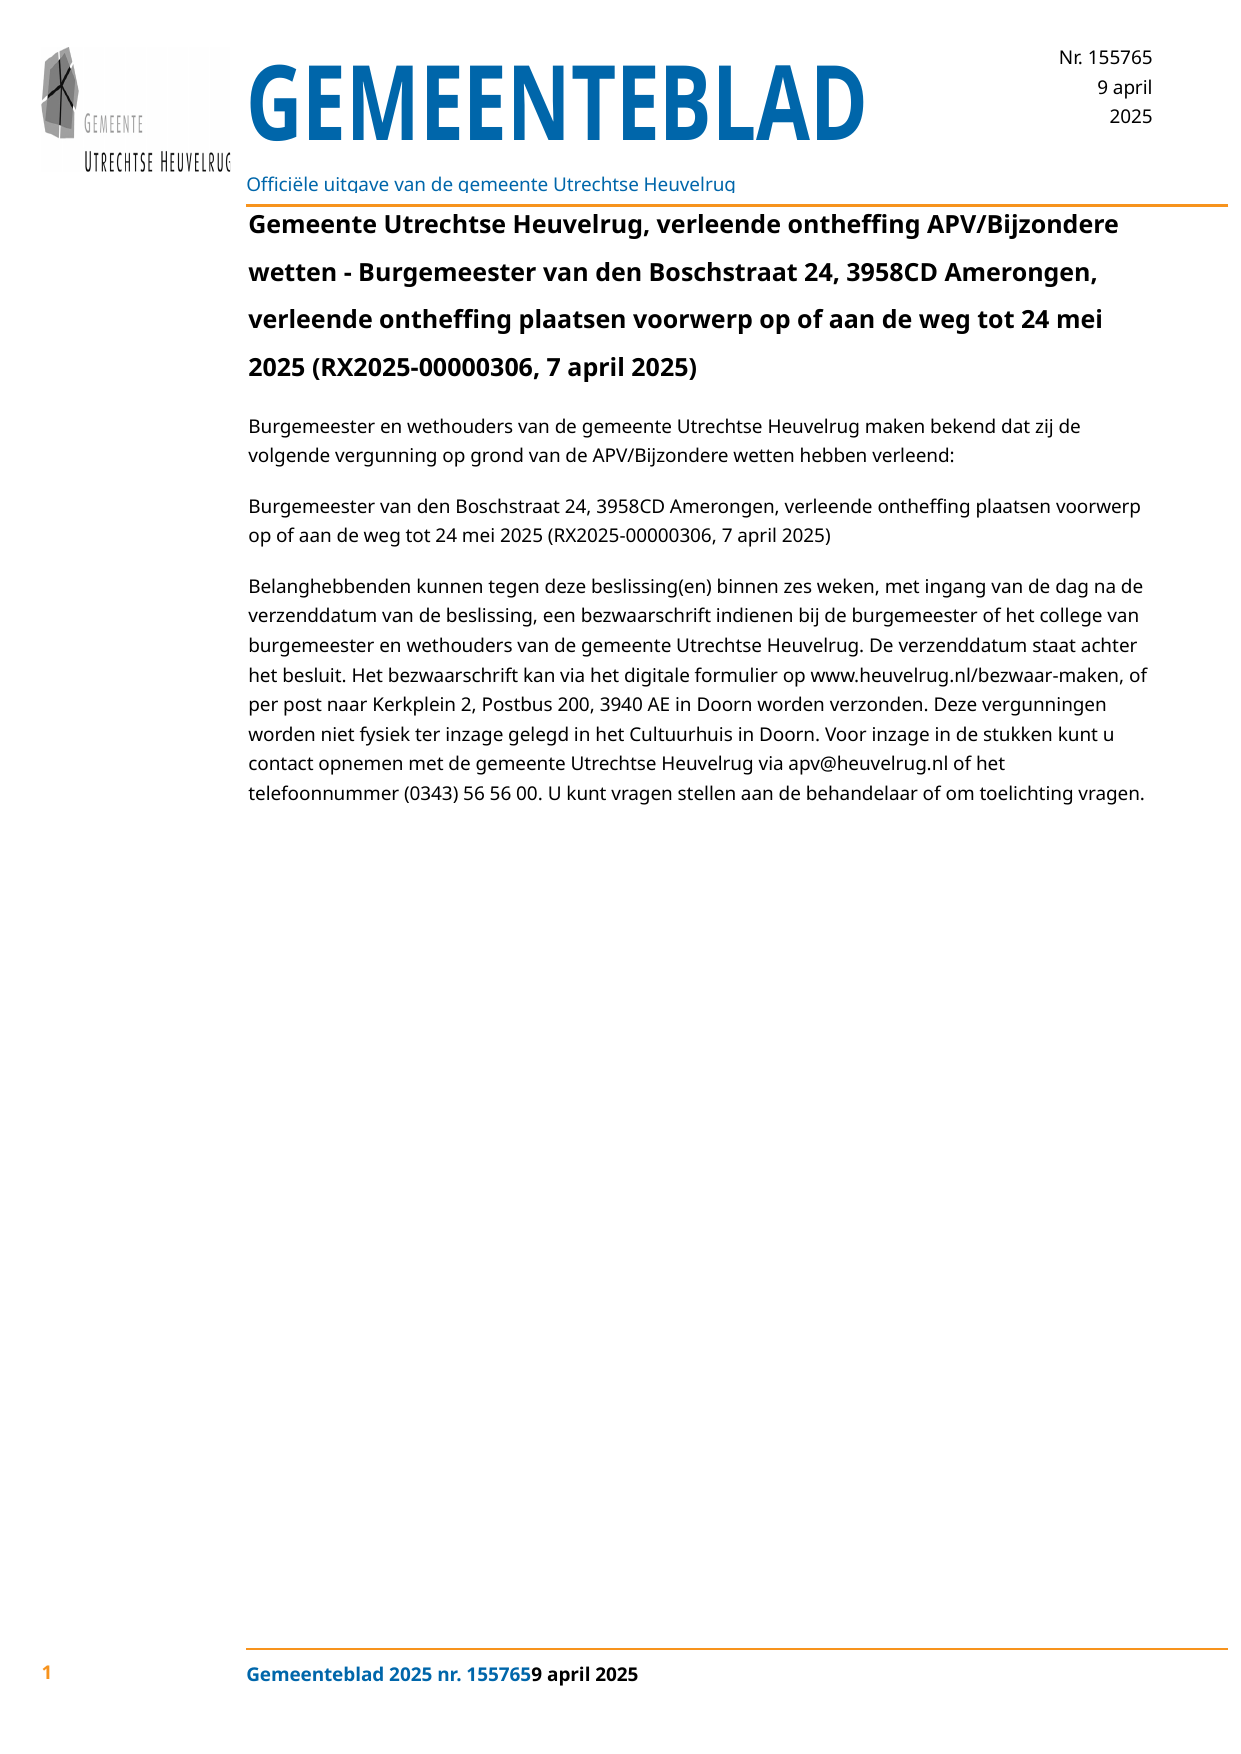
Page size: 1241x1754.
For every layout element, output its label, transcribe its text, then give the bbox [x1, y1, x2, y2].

text Burgemeester van den Boschstraat 24, 3958CD Amerongen, verleende ontheffing plaatsen voorwerp op of aan de weg tot 24 mei 2025 (RX2025-00000306, 7 april 2025) [248, 493, 1152, 548]
picture [41, 47, 231, 172]
text Burgemeester en wethouders van de gemeente Utrechtse Heuvelrug maken bekend dat zij de volgende vergunning op grond van de APV/Bijzondere wetten hebben verleend: [248, 413, 1152, 468]
text Gemeente Utrechtse Heuvelrug, verleende ontheffing APV/Bijzondere wetten - Burgemeester van den Boschstraat 24, 3958CD Amerongen, verleende ontheffing plaatsen voorwerp op of aan de weg tot 24 mei 2025 (RX2025-00000306, 7 april 2025) [248, 207, 1152, 384]
text Belanghebbenden kunnen tegen deze beslissing(en) binnen zes weken, met ingang van de dag na de verzenddatum van de beslissing, een bezwaarschrift indienen bij de burgemeester of het college van burgemeester en wethouders van de gemeente Utrechtse Heuvelrug. De verzenddatum staat achter het besluit. Het bezwaarschrift kan via het digitale formulier op www.heuvelrug.nl/bezwaar-maken, of per post naar Kerkplein 2, Postbus 200, 3940 AE in Doorn worden verzonden. Deze vergunningen worden niet fysiek ter inzage gelegd in het Cultuurhuis in Doorn. Voor inzage in de stukken kunt u contact opnemen met de gemeente Utrechtse Heuvelrug via apv@heuvelrug.nl of het telefoonnummer (0343) 56 56 00. U kunt vragen stellen aan de behandelaar of om toelichting vragen. [248, 573, 1152, 806]
